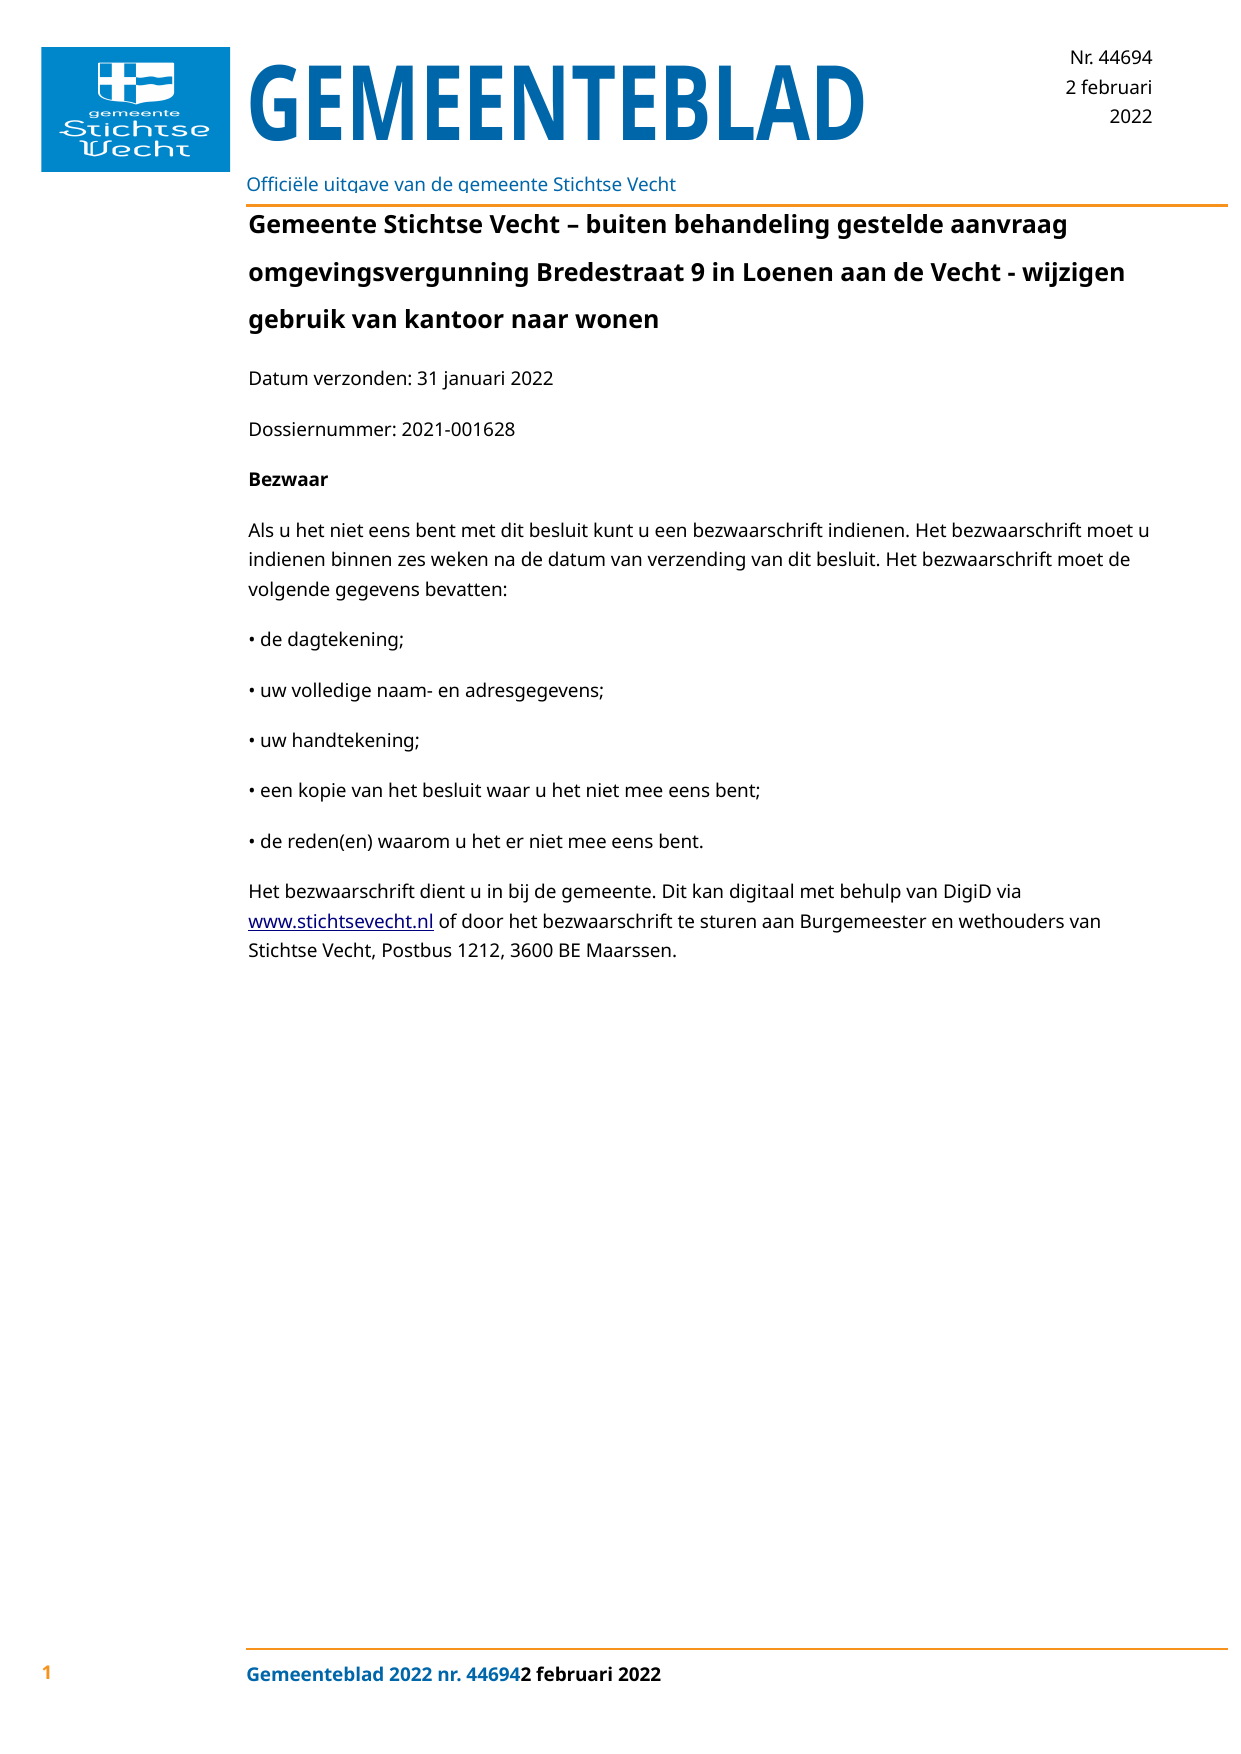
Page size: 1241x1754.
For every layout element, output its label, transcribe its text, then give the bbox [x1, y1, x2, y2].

picture [99, 63, 135, 101]
picture [137, 63, 174, 103]
text Gemeente Stichtse Vecht – buiten behandeling gestelde aanvraag omgevingsvergunning Bredestraat 9 in Loenen aan de Vecht - wijzigen gebruik van kantoor naar wonen [248, 207, 1152, 336]
text Het bezwaarschrift dient u in bij de gemeente. Dit kan digitaal met behulp van DigiD via www.stichtsevecht.nl of door het bezwaarschrift te sturen aan Burgemeester en wethouders van Stichtse Vecht, Postbus 1212, 3600 BE Maarssen. [248, 878, 1152, 963]
text • de reden(en) waarom u het er niet mee eens bent. [248, 828, 1152, 854]
text • uw handtekening; [248, 727, 1152, 753]
text Als u het niet eens bent met dit besluit kunt u een bezwaarschrift indienen. Het bezwaarschrift moet u indienen binnen zes weken na de datum van verzending van dit besluit. Het bezwaarschrift moet de volgende gegevens bevatten: [248, 517, 1152, 602]
text • de dagtekening; [248, 626, 1152, 652]
text Dossiernummer: 2021-001628 [248, 416, 1152, 442]
text Bezwaar [248, 466, 1152, 492]
text • uw volledige naam- en adresgegevens; [248, 677, 1152, 702]
text Datum verzonden: 31 januari 2022 [248, 366, 1152, 391]
text • een kopie van het besluit waar u het niet mee eens bent; [248, 778, 1152, 803]
